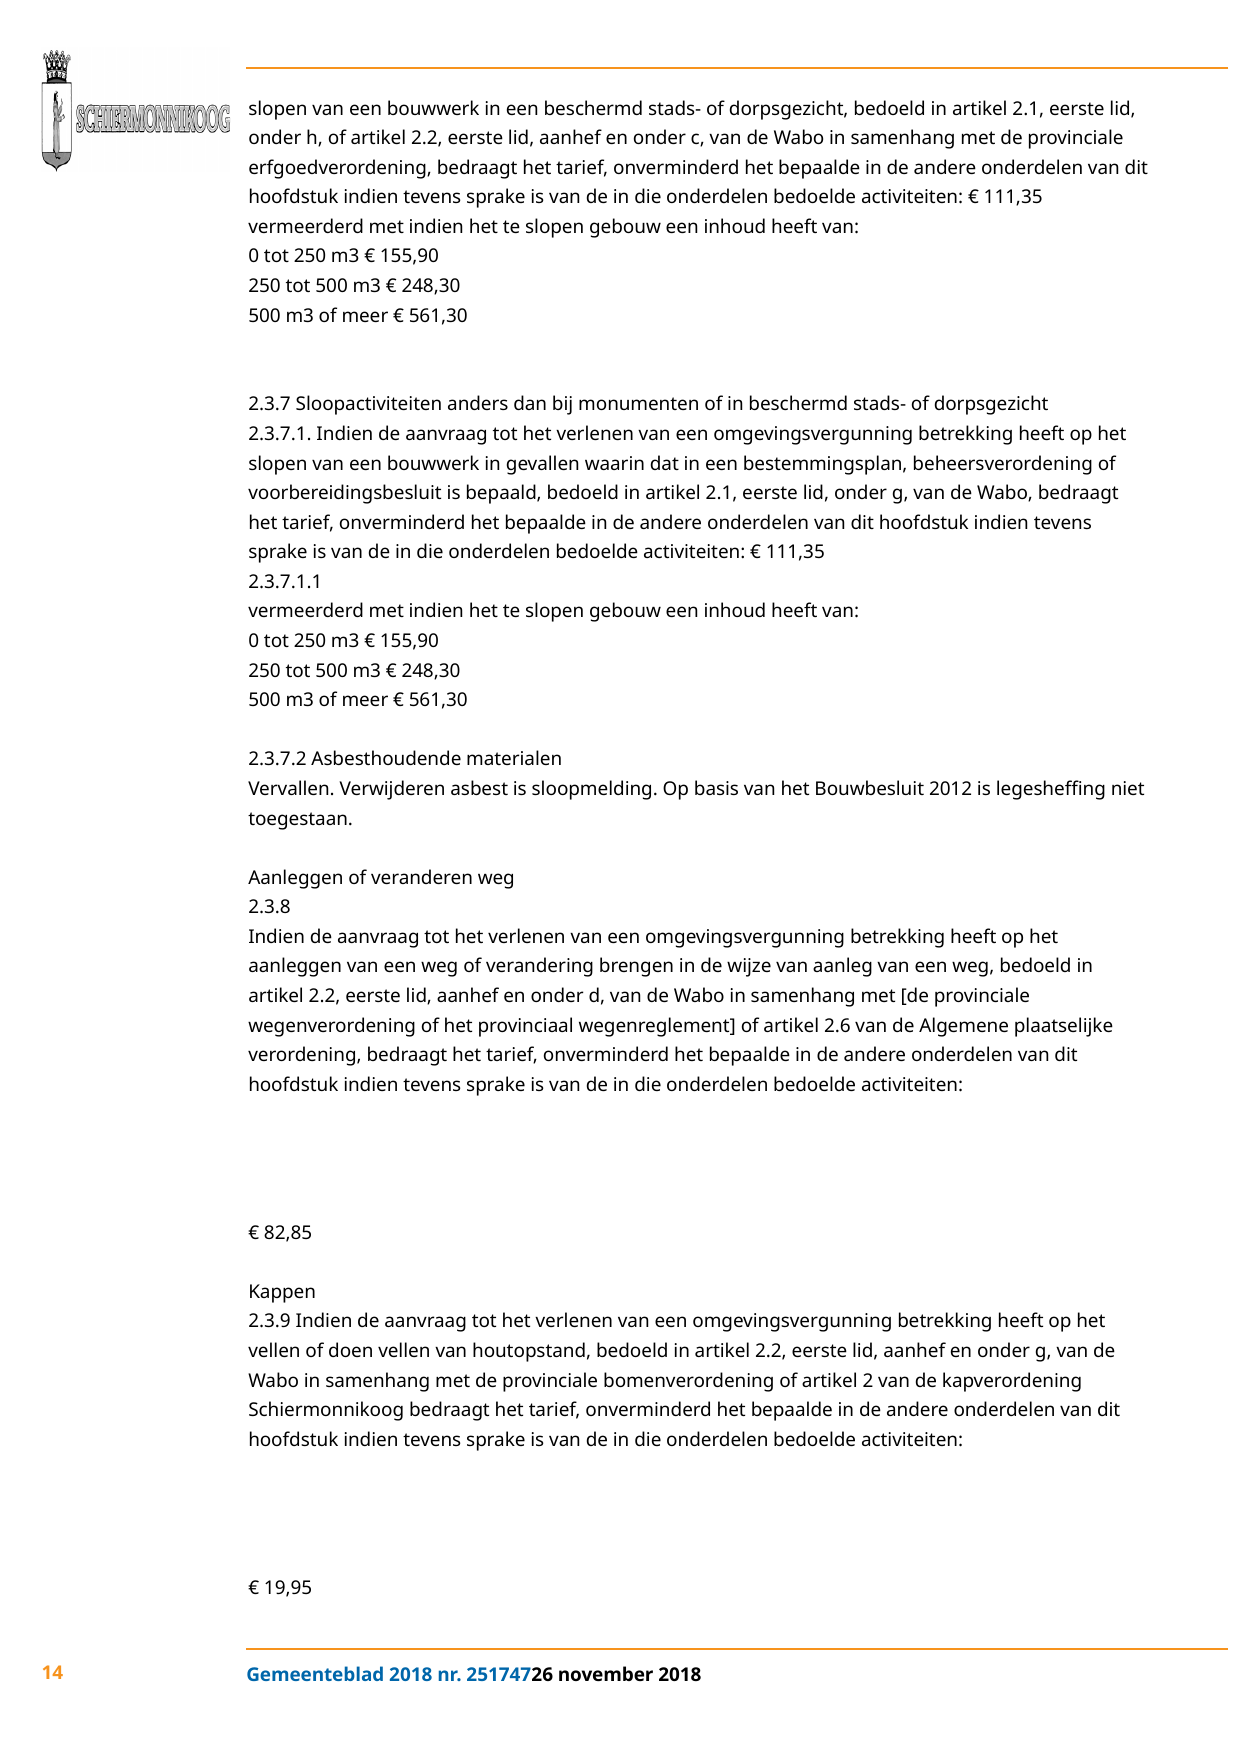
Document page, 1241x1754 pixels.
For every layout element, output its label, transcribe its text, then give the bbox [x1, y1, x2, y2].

text 0 tot 250 m3 € 155,90 [248, 627, 1152, 653]
text Vervallen. Verwijderen asbest is sloopmelding. Op basis van het Bouwbesluit 2012 is legesheffing niet toegestaan. [248, 775, 1152, 831]
text 2.3.7.1.1 [248, 568, 1152, 594]
text vermeerderd met indien het te slopen gebouw een inhoud heeft van: [248, 598, 1152, 623]
text 500 m3 of meer € 561,30 [248, 302, 1152, 328]
text slopen van een bouwwerk in een beschermd stads- of dorpsgezicht, bedoeld in artikel 2.1, eerste lid, onder h, of artikel 2.2, eerste lid, aanhef en onder c, van de Wabo in samenhang met de provinciale erfgoedverordening, bedraagt het tarief, onverminderd het bepaalde in de andere onderdelen van dit hoofdstuk indien tevens sprake is van de in die onderdelen bedoelde activiteiten: € 111,35 [248, 95, 1152, 209]
text vermeerderd met indien het te slopen gebouw een inhoud heeft van: [248, 213, 1152, 239]
text 2.3.9 Indien de aanvraag tot het verlenen van een omgevingsvergunning betrekking heeft op het vellen of doen vellen van houtopstand, bedoeld in artikel 2.2, eerste lid, aanhef en onder g, van de Wabo in samenhang met de provinciale bomenverordening of artikel 2 van de kapverordening Schiermonnikoog bedraagt het tarief, onverminderd het bepaalde in de andere onderdelen van dit hoofdstuk indien tevens sprake is van de in die onderdelen bedoelde activiteiten: [248, 1308, 1152, 1452]
picture [41, 47, 231, 172]
text 2.3.8 [248, 893, 1152, 919]
text € 82,85 [248, 1219, 1152, 1245]
text 250 tot 500 m3 € 248,30 [248, 272, 1152, 298]
text 0 tot 250 m3 € 155,90 [248, 243, 1152, 268]
text Aanleggen of veranderen weg [248, 864, 1152, 890]
text 500 m3 of meer € 561,30 [248, 686, 1152, 712]
text 2.3.7 Sloopactiviteiten anders dan bij monumenten of in beschermd stads- of dorpsgezicht [248, 391, 1152, 416]
text 2.3.7.2 Asbesthoudende materialen [248, 746, 1152, 771]
text Indien de aanvraag tot het verlenen van een omgevingsvergunning betrekking heeft op het aanleggen van een weg of verandering brengen in de wijze van aanleg van een weg, bedoeld in artikel 2.2, eerste lid, aanhef en onder d, van de Wabo in samenhang met [de provinciale wegenverordening of het provinciaal wegenreglement] of artikel 2.6 van de Algemene plaatselijke verordening, bedraagt het tarief, onverminderd het bepaalde in de andere onderdelen van dit hoofdstuk indien tevens sprake is van de in die onderdelen bedoelde activiteiten: [248, 923, 1152, 1097]
text 2.3.7.1. Indien de aanvraag tot het verlenen van een omgevingsvergunning betrekking heeft op het slopen van een bouwwerk in gevallen waarin dat in een bestemmingsplan, beheersverordening of voorbereidingsbesluit is bepaald, bedoeld in artikel 2.1, eerste lid, onder g, van de Wabo, bedraagt het tarief, onverminderd het bepaalde in de andere onderdelen van dit hoofdstuk indien tevens sprake is van de in die onderdelen bedoelde activiteiten: € 111,35 [248, 420, 1152, 564]
text 250 tot 500 m3 € 248,30 [248, 657, 1152, 683]
text € 19,95 [248, 1574, 1152, 1600]
text Kappen [248, 1278, 1152, 1304]
